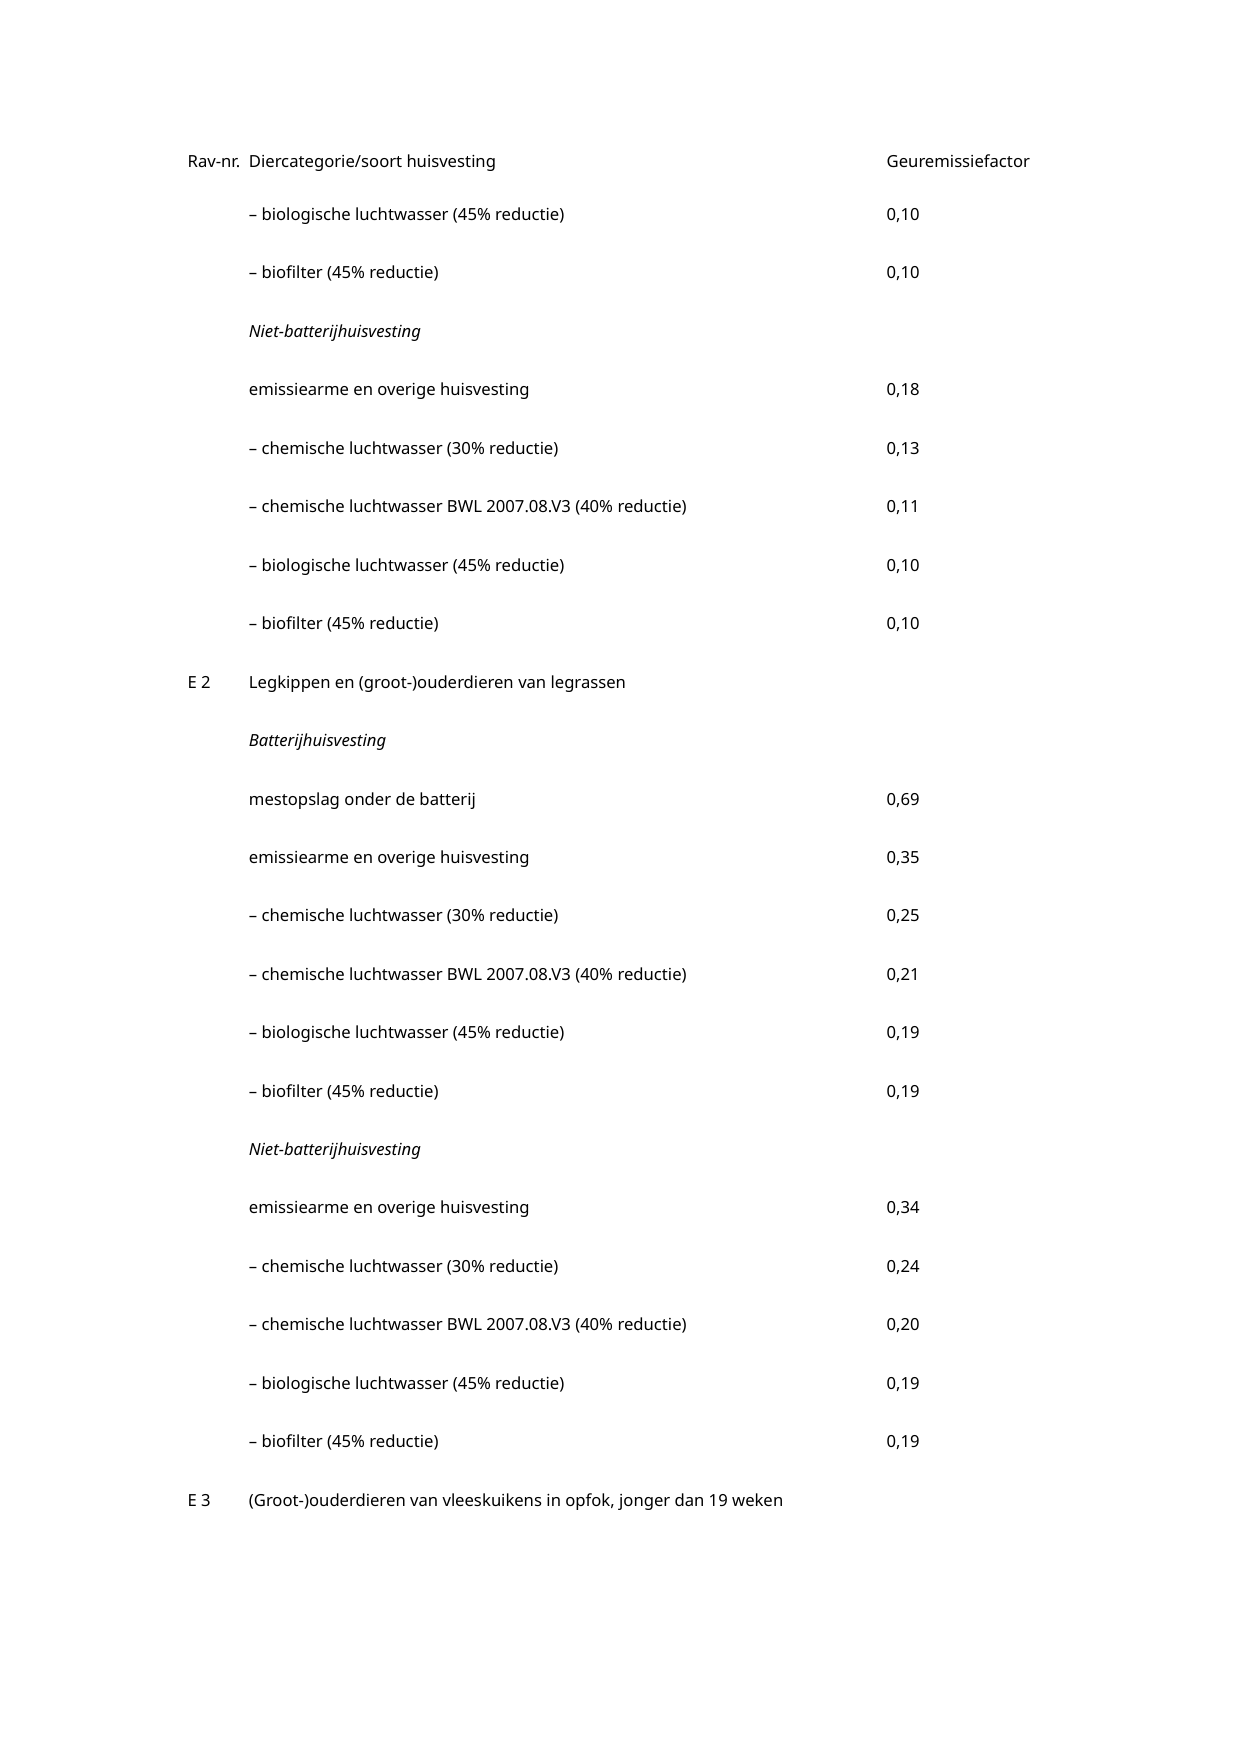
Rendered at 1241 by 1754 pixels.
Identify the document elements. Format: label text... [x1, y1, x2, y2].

table_cell – biofilter (45% reductie) [249, 612, 886, 670]
table_cell – biologische luchtwasser (45% reductie) [249, 553, 886, 612]
table_cell [188, 963, 249, 1021]
table_cell – chemische luchtwasser (30% reductie) [249, 1255, 886, 1313]
table_header Rav-nr. [188, 150, 249, 203]
table_cell 0,11 [886, 495, 1053, 553]
table_header Diercategorie/soort huisvesting [249, 150, 886, 203]
table_cell 0,10 [886, 261, 1053, 319]
table_cell [188, 846, 249, 904]
table_cell [188, 1313, 249, 1371]
table_cell 0,19 [886, 1021, 1053, 1079]
table_cell – biofilter (45% reductie) [249, 1079, 886, 1138]
table_cell – biologische luchtwasser (45% reductie) [249, 1371, 886, 1430]
table_cell emissiearme en overige huisvesting [249, 1196, 886, 1254]
table_cell [886, 1138, 1053, 1196]
table_cell – chemische luchtwasser (30% reductie) [249, 436, 886, 495]
table_cell 0,10 [886, 612, 1053, 670]
table_cell Niet-batterijhuisvesting [249, 320, 886, 378]
table_cell [188, 1255, 249, 1313]
table_header Geuremissiefactor [886, 150, 1053, 203]
table_cell [188, 378, 249, 436]
table_cell 0,18 [886, 378, 1053, 436]
table_cell [886, 670, 1053, 729]
table_cell 0,19 [886, 1079, 1053, 1138]
table_cell [886, 320, 1053, 378]
table_cell Legkippen en (groot-)ouderdieren van legrassen [249, 670, 886, 729]
table_cell Batterijhuisvesting [249, 729, 886, 787]
table_cell [188, 203, 249, 261]
table_cell Niet-batterijhuisvesting [249, 1138, 886, 1196]
table_cell 0,20 [886, 1313, 1053, 1371]
table_cell 0,35 [886, 846, 1053, 904]
table_cell 0,24 [886, 1255, 1053, 1313]
table_cell [188, 729, 249, 787]
table_cell E 3 [188, 1488, 249, 1547]
table_cell 0,34 [886, 1196, 1053, 1254]
table_cell emissiearme en overige huisvesting [249, 378, 886, 436]
table_cell [188, 553, 249, 612]
table_cell [188, 1079, 249, 1138]
table_cell [188, 612, 249, 670]
table_cell 0,19 [886, 1430, 1053, 1488]
table_cell [188, 261, 249, 319]
table_cell – chemische luchtwasser BWL 2007.08.V3 (40% reductie) [249, 495, 886, 553]
table_cell – chemische luchtwasser (30% reductie) [249, 904, 886, 962]
table_cell [886, 729, 1053, 787]
table_cell – chemische luchtwasser BWL 2007.08.V3 (40% reductie) [249, 963, 886, 1021]
table_cell [188, 1138, 249, 1196]
table_cell 0,10 [886, 203, 1053, 261]
table_cell E 2 [188, 670, 249, 729]
table_cell 0,19 [886, 1371, 1053, 1430]
table_cell [188, 436, 249, 495]
table_cell [188, 495, 249, 553]
table_cell [886, 1488, 1053, 1547]
table_cell – biofilter (45% reductie) [249, 1430, 886, 1488]
table_cell 0,69 [886, 787, 1053, 846]
table_cell 0,13 [886, 436, 1053, 495]
table_cell [188, 787, 249, 846]
table_cell (Groot-)ouderdieren van vleeskuikens in opfok, jonger dan 19 weken [249, 1488, 886, 1547]
table_cell [188, 320, 249, 378]
table_cell – chemische luchtwasser BWL 2007.08.V3 (40% reductie) [249, 1313, 886, 1371]
table_cell – biologische luchtwasser (45% reductie) [249, 1021, 886, 1079]
table_cell 0,10 [886, 553, 1053, 612]
table_cell 0,21 [886, 963, 1053, 1021]
table_cell mestopslag onder de batterij [249, 787, 886, 846]
table_cell – biologische luchtwasser (45% reductie) [249, 203, 886, 261]
table_cell emissiearme en overige huisvesting [249, 846, 886, 904]
table_cell [188, 1371, 249, 1430]
table_cell [188, 1430, 249, 1488]
table_cell – biofilter (45% reductie) [249, 261, 886, 319]
table_cell [188, 1021, 249, 1079]
table_cell [188, 904, 249, 962]
table_cell 0,25 [886, 904, 1053, 962]
table_cell [188, 1196, 249, 1254]
